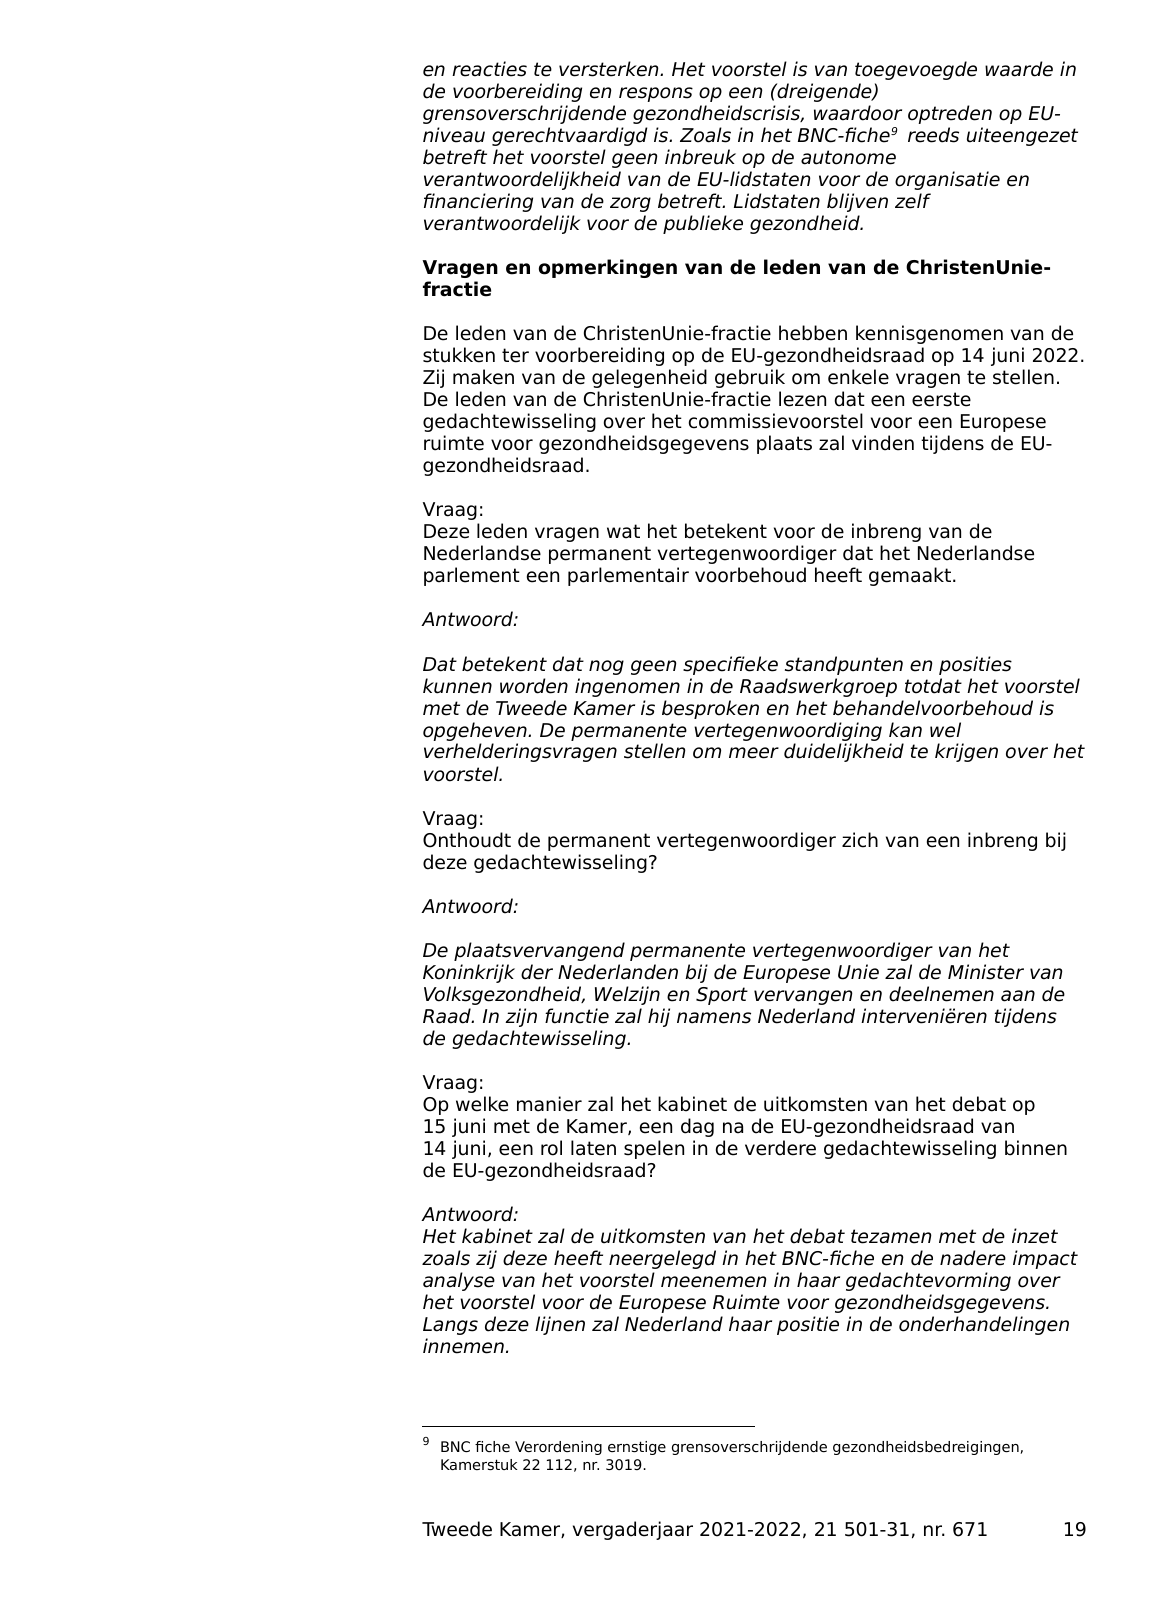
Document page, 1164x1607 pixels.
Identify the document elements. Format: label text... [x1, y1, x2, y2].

text De leden van de ChristenUnie-fractie hebben kennisgenomen van de stukken ter voorbereiding op de EU-gezondheidsraad op 14 juni 2022. Zij maken van de gelegenheid gebruik om enkele vragen te stellen. [422, 323, 1087, 389]
subtitle Vragen en opmerkingen van de leden van de ChristenUnie-fractie [422, 257, 1087, 301]
subtitle Vraag: [422, 499, 1087, 521]
text Dat betekent dat nog geen specifieke standpunten en posities kunnen worden ingenomen in de Raadswerkgroep totdat het voorstel met de Tweede Kamer is besproken en het behandelvoorbehoud is opgeheven. De permanente vertegenwoordiging kan wel verhelderingsvragen stellen om meer duidelijkheid te krijgen over het voorstel. [422, 653, 1087, 785]
text Op welke manier zal het kabinet de uitkomsten van het debat op 15 juni met de Kamer, een dag na de EU-gezondheidsraad van 14 juni, een rol laten spelen in de verdere gedachtewisseling binnen de EU-gezondheidsraad? [422, 1094, 1087, 1182]
text en reacties te versterken. Het voorstel is van toegevoegde waarde in de voorbereiding en respons op een (dreigende) grensoverschrijdende gezondheidscrisis, waardoor optreden op EU-niveau gerechtvaardigd is. Zoals in het BNC-fiche reeds uiteengezet betreft het voorstel geen inbreuk op de autonome verantwoordelijkheid van de EU-lidstaten voor de organisatie en financiering van de zorg betreft. Lidstaten blijven zelf verantwoordelijk voor de publieke gezondheid. [422, 59, 1087, 235]
subtitle Vraag: [422, 808, 1087, 829]
text Onthoudt de permanent vertegenwoordiger zich van een inbreng bij deze gedachtewisseling? [422, 829, 1087, 873]
subtitle Antwoord: [422, 609, 1087, 631]
text BNC fiche Verordening ernstige grensoverschrijdende gezondheidsbedreigingen, Kamerstuk 22 112, nr. 3019. [422, 1435, 1087, 1474]
text Deze leden vragen wat het betekent voor de inbreng van de Nederlandse permanent vertegenwoordiger dat het Nederlandse parlement een parlementair voorbehoud heeft gemaakt. [422, 521, 1087, 587]
text De plaatsvervangend permanente vertegenwoordiger van het Koninkrijk der Nederlanden bij de Europese Unie zal de Minister van Volksgezondheid, Welzijn en Sport vervangen en deelnemen aan de Raad. In zijn functie zal hij namens Nederland interveniëren tijdens de gedachtewisseling. [422, 940, 1087, 1050]
subtitle Antwoord: [422, 1204, 1087, 1226]
text De leden van de ChristenUnie-fractie lezen dat een eerste gedachtewisseling over het commissievoorstel voor een Europese ruimte voor gezondheidsgegevens plaats zal vinden tijdens de EU-gezondheidsraad. [422, 389, 1087, 477]
text Het kabinet zal de uitkomsten van het debat tezamen met de inzet zoals zij deze heeft neergelegd in het BNC-fiche en de nadere impact analyse van het voorstel meenemen in haar gedachtevorming over het voorstel voor de Europese Ruimte voor gezondheidsgegevens. Langs deze lijnen zal Nederland haar positie in de onderhandelingen innemen. [422, 1226, 1087, 1358]
subtitle Vraag: [422, 1072, 1087, 1094]
subtitle Antwoord: [422, 896, 1087, 918]
